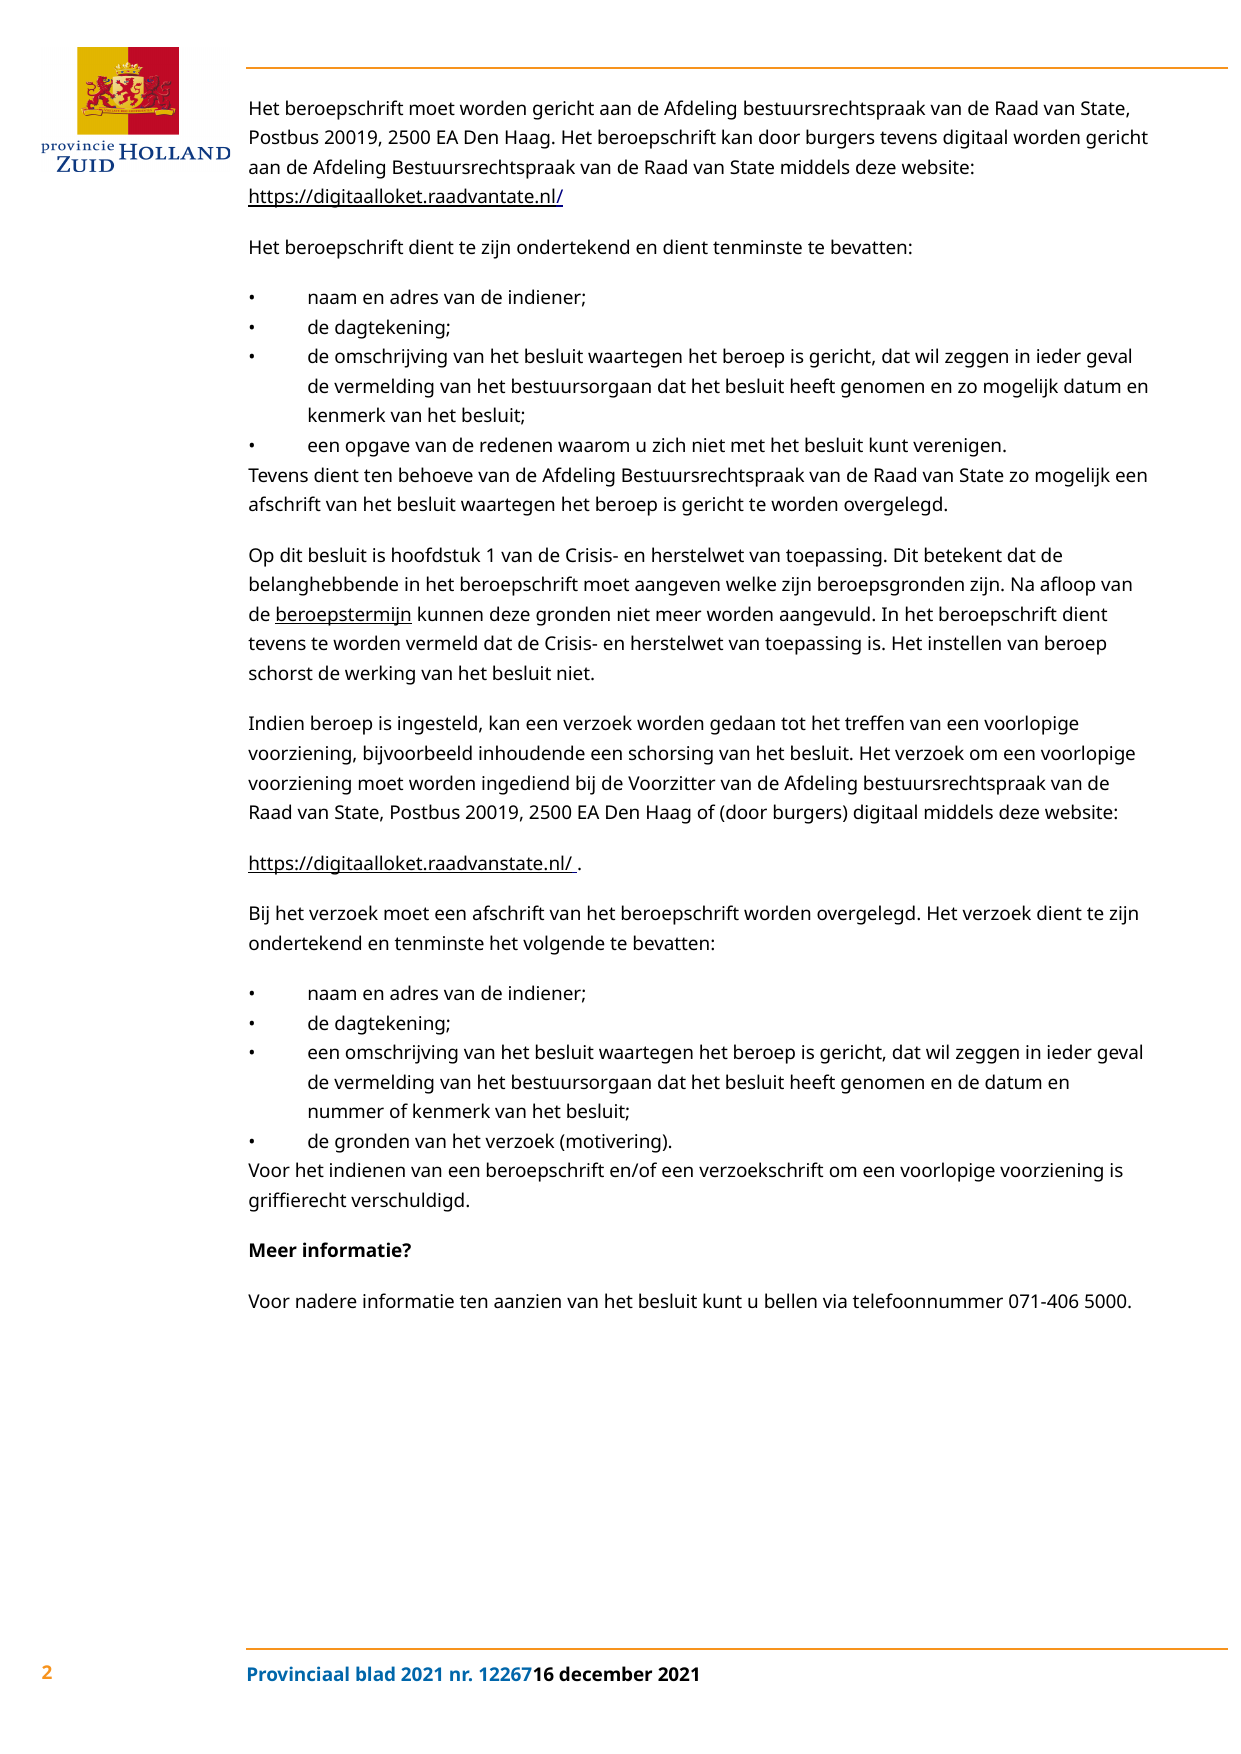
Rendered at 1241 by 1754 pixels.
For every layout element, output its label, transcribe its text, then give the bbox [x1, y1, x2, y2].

list naam en adres van de indiener; [248, 980, 1152, 1006]
text Op dit besluit is hoofdstuk 1 van de Crisis- en herstelwet van toepassing. Dit betekent dat de belanghebbende in het beroepschrift moet aangeven welke zijn beroepsgronden zijn. Na afloop van de beroepstermijn kunnen deze gronden niet meer worden aangevuld. In het beroepschrift dient tevens te worden vermeld dat de Crisis- en herstelwet van toepassing is. Het instellen van beroep schorst de werking van het besluit niet. [248, 542, 1152, 686]
list de omschrijving van het besluit waartegen het beroep is gericht, dat wil zeggen in ieder geval de vermelding van het bestuursorgaan dat het besluit heeft genomen en zo mogelijk datum en kenmerk van het besluit; [248, 343, 1152, 428]
text Bij het verzoek moet een afschrift van het beroepschrift worden overgelegd. Het verzoek dient te zijn ondertekend en tenminste het volgende te bevatten: [248, 900, 1152, 956]
text Indien beroep is ingesteld, kan een verzoek worden gedaan tot het treffen van een voorlopige voorziening, bijvoorbeeld inhoudende een schorsing van het besluit. Het verzoek om een voorlopige voorziening moet worden ingediend bij de Voorzitter van de Afdeling bestuursrechtspraak van de Raad van State, Postbus 20019, 2500 EA Den Haag of (door burgers) digitaal middels deze website: [248, 711, 1152, 825]
text https://digitaalloket.raadvanstate.nl/ . [248, 850, 1152, 876]
text Het beroepschrift moet worden gericht aan de Afdeling bestuursrechtspraak van de Raad van State, Postbus 20019, 2500 EA Den Haag. Het beroepschrift kan door burgers tevens digitaal worden gericht aan de Afdeling Bestuursrechtspraak van de Raad van State middels deze website: https://digitaalloket.raadvantate.nl/ [248, 95, 1152, 209]
list de gronden van het verzoek (motivering). [248, 1128, 1152, 1154]
text Voor nadere informatie ten aanzien van het besluit kunt u bellen via telefoonnummer 071-406 5000. [248, 1288, 1152, 1314]
text Voor het indienen van een beroepschrift en/of een verzoekschrift om een voorlopige voorziening is griffierecht verschuldigd. [248, 1158, 1152, 1213]
picture [41, 47, 231, 172]
text Tevens dient ten behoeve van de Afdeling Bestuursrechtspraak van de Raad van State zo mogelijk een afschrift van het besluit waartegen het beroep is gericht te worden overgelegd. [248, 462, 1152, 517]
list de dagtekening; [248, 1010, 1152, 1036]
text Meer informatie? [248, 1238, 1152, 1263]
list de dagtekening; [248, 314, 1152, 340]
list naam en adres van de indiener; [248, 284, 1152, 310]
text Het beroepschrift dient te zijn ondertekend en dient tenminste te bevatten: [248, 234, 1152, 260]
list een omschrijving van het besluit waartegen het beroep is gericht, dat wil zeggen in ieder geval de vermelding van het bestuursorgaan dat het besluit heeft genomen en de datum en nummer of kenmerk van het besluit; [248, 1039, 1152, 1124]
list een opgave van de redenen waarom u zich niet met het besluit kunt verenigen. [248, 432, 1152, 458]
